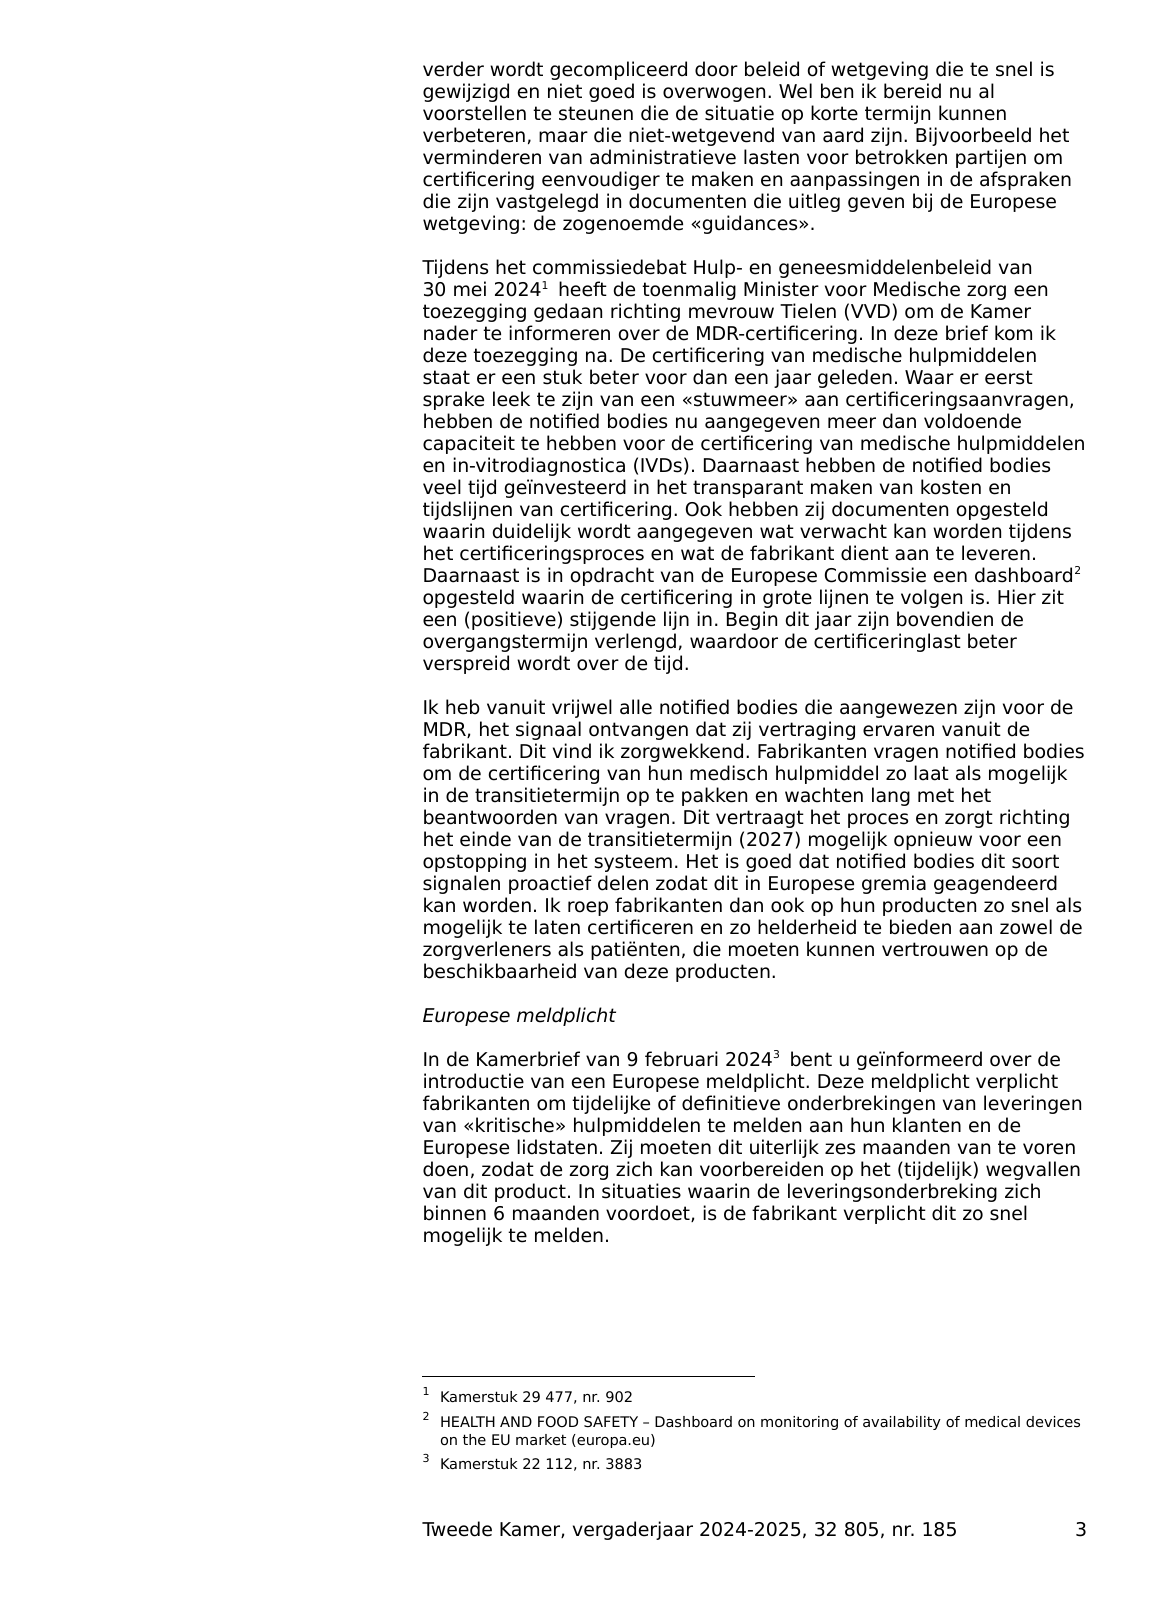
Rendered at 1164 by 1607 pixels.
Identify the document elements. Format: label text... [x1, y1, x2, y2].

text Tijdens het commissiedebat Hulp- en geneesmiddelenbeleid van 30 mei 2024 heeft de toenmalig Minister voor Medische zorg een toezegging gedaan richting mevrouw Tielen (VVD) om de Kamer nader te informeren over de MDR-certificering. In deze brief kom ik deze toezegging na. De certificering van medische hulpmiddelen staat er een stuk beter voor dan een jaar geleden. Waar er eerst sprake leek te zijn van een «stuwmeer» aan certificeringsaanvragen, hebben de notified bodies nu aangegeven meer dan voldoende capaciteit te hebben voor de certificering van medische hulpmiddelen en in-vitrodiagnostica (IVDs). Daarnaast hebben de notified bodies veel tijd geïnvesteerd in het transparant maken van kosten en tijdslijnen van certificering. Ook hebben zij documenten opgesteld waarin duidelijk wordt aangegeven wat verwacht kan worden tijdens het certificeringsproces en wat de fabrikant dient aan te leveren. Daarnaast is in opdracht van de Europese Commissie een dashboard opgesteld waarin de certificering in grote lijnen te volgen is. Hier zit een (positieve) stijgende lijn in. Begin dit jaar zijn bovendien de overgangstermijn verlengd, waardoor de certificeringlast beter verspreid wordt over de tijd. [422, 257, 1087, 675]
text Ik heb vanuit vrijwel alle notified bodies die aangewezen zijn voor de MDR, het signaal ontvangen dat zij vertraging ervaren vanuit de fabrikant. Dit vind ik zorgwekkend. Fabrikanten vragen notified bodies om de certificering van hun medisch hulpmiddel zo laat als mogelijk in de transitietermijn op te pakken en wachten lang met het beantwoorden van vragen. Dit vertraagt het proces en zorgt richting het einde van de transitietermijn (2027) mogelijk opnieuw voor een opstopping in het systeem. Het is goed dat notified bodies dit soort signalen proactief delen zodat dit in Europese gremia geagendeerd kan worden. Ik roep fabrikanten dan ook op hun producten zo snel als mogelijk te laten certificeren en zo helderheid te bieden aan zowel de zorgverleners als patiënten, die moeten kunnen vertrouwen op de beschikbaarheid van deze producten. [422, 697, 1087, 983]
text Kamerstuk 29 477, nr. 902 [422, 1385, 1087, 1407]
text verder wordt gecompliceerd door beleid of wetgeving die te snel is gewijzigd en niet goed is overwogen. Wel ben ik bereid nu al voorstellen te steunen die de situatie op korte termijn kunnen verbeteren, maar die niet-wetgevend van aard zijn. Bijvoorbeeld het verminderen van administratieve lasten voor betrokken partijen om certificering eenvoudiger te maken en aanpassingen in de afspraken die zijn vastgelegd in documenten die uitleg geven bij de Europese wetgeving: de zogenoemde «guidances». [422, 59, 1087, 235]
text Kamerstuk 22 112, nr. 3883 [422, 1452, 1087, 1474]
subtitle Europese meldplicht [422, 1005, 1087, 1027]
text In de Kamerbrief van 9 februari 2024 bent u geïnformeerd over de introductie van een Europese meldplicht. Deze meldplicht verplicht fabrikanten om tijdelijke of definitieve onderbrekingen van leveringen van «kritische» hulpmiddelen te melden aan hun klanten en de Europese lidstaten. Zij moeten dit uiterlijk zes maanden van te voren doen, zodat de zorg zich kan voorbereiden op het (tijdelijk) wegvallen van dit product. In situaties waarin de leveringsonderbreking zich binnen 6 maanden voordoet, is de fabrikant verplicht dit zo snel mogelijk te melden. [422, 1049, 1087, 1247]
text HEALTH AND FOOD SAFETY – Dashboard on monitoring of availability of medical devices on the EU market (europa.eu) [422, 1410, 1087, 1449]
